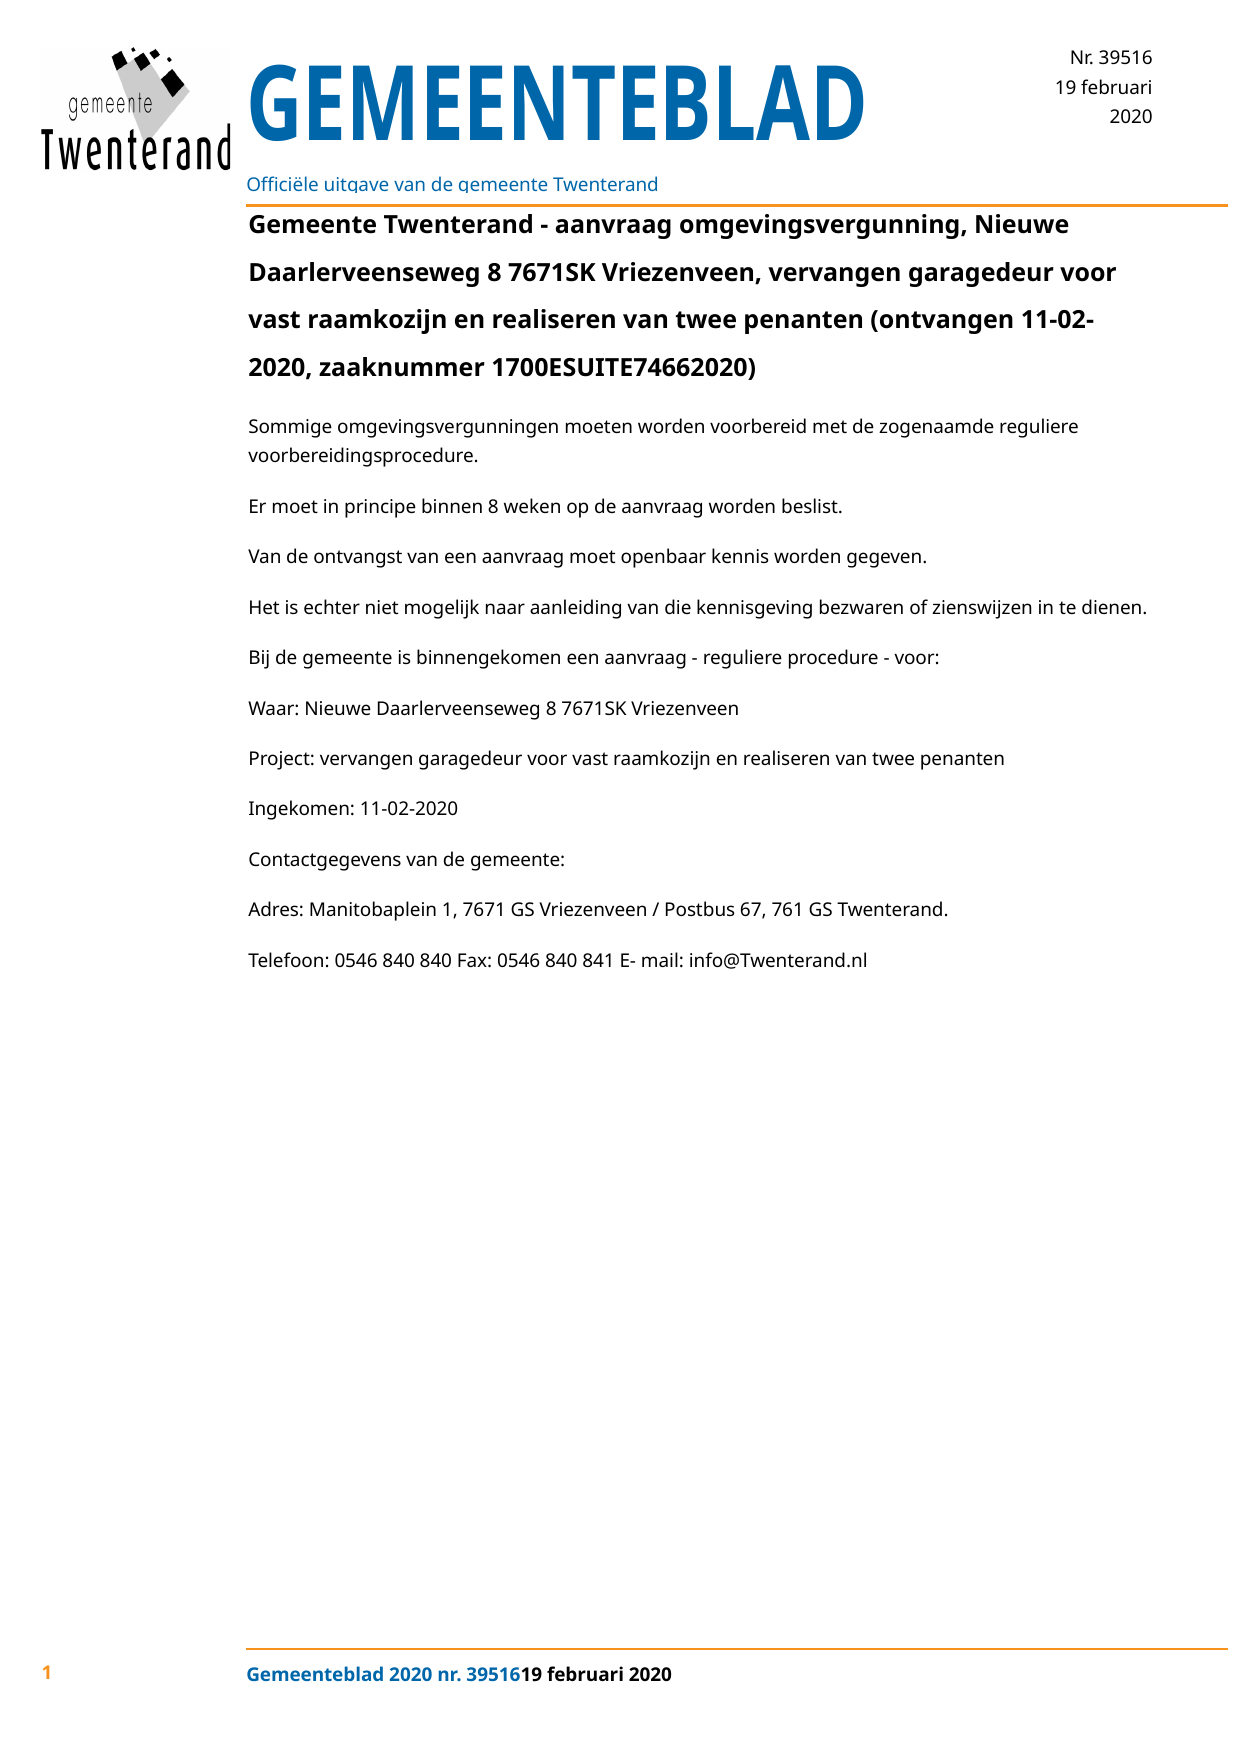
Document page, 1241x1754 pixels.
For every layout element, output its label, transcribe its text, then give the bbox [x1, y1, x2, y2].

text Het is echter niet mogelijk naar aanleiding van die kennisgeving bezwaren of zienswijzen in te dienen. [248, 594, 1152, 620]
text Telefoon: 0546 840 840 Fax: 0546 840 841 E- mail: info@Twenterand.nl [248, 947, 1152, 973]
text Van de ontvangst van een aanvraag moet openbaar kennis worden gegeven. [248, 543, 1152, 569]
text Bij de gemeente is binnengekomen een aanvraag - reguliere procedure - voor: [248, 644, 1152, 670]
text Waar: Nieuwe Daarlerveenseweg 8 7671SK Vriezenveen [248, 695, 1152, 721]
text Project: vervangen garagedeur voor vast raamkozijn en realiseren van twee penanten [248, 745, 1152, 771]
text Contactgegevens van de gemeente: [248, 846, 1152, 872]
text Sommige omgevingsvergunningen moeten worden voorbereid met de zogenaamde reguliere voorbereidingsprocedure. [248, 413, 1152, 468]
text Er moet in principe binnen 8 weken op de aanvraag worden beslist. [248, 493, 1152, 519]
text Gemeente Twenterand - aanvraag omgevingsvergunning, Nieuwe Daarlerveenseweg 8 7671SK Vriezenveen, vervangen garagedeur voor vast raamkozijn en realiseren van twee penanten (ontvangen 11-02-2020, zaaknummer 1700ESUITE74662020) [248, 207, 1152, 384]
text Ingekomen: 11-02-2020 [248, 796, 1152, 821]
picture [41, 47, 231, 172]
text Adres: Manitobaplein 1, 7671 GS Vriezenveen / Postbus 67, 761 GS Twenterand. [248, 896, 1152, 922]
